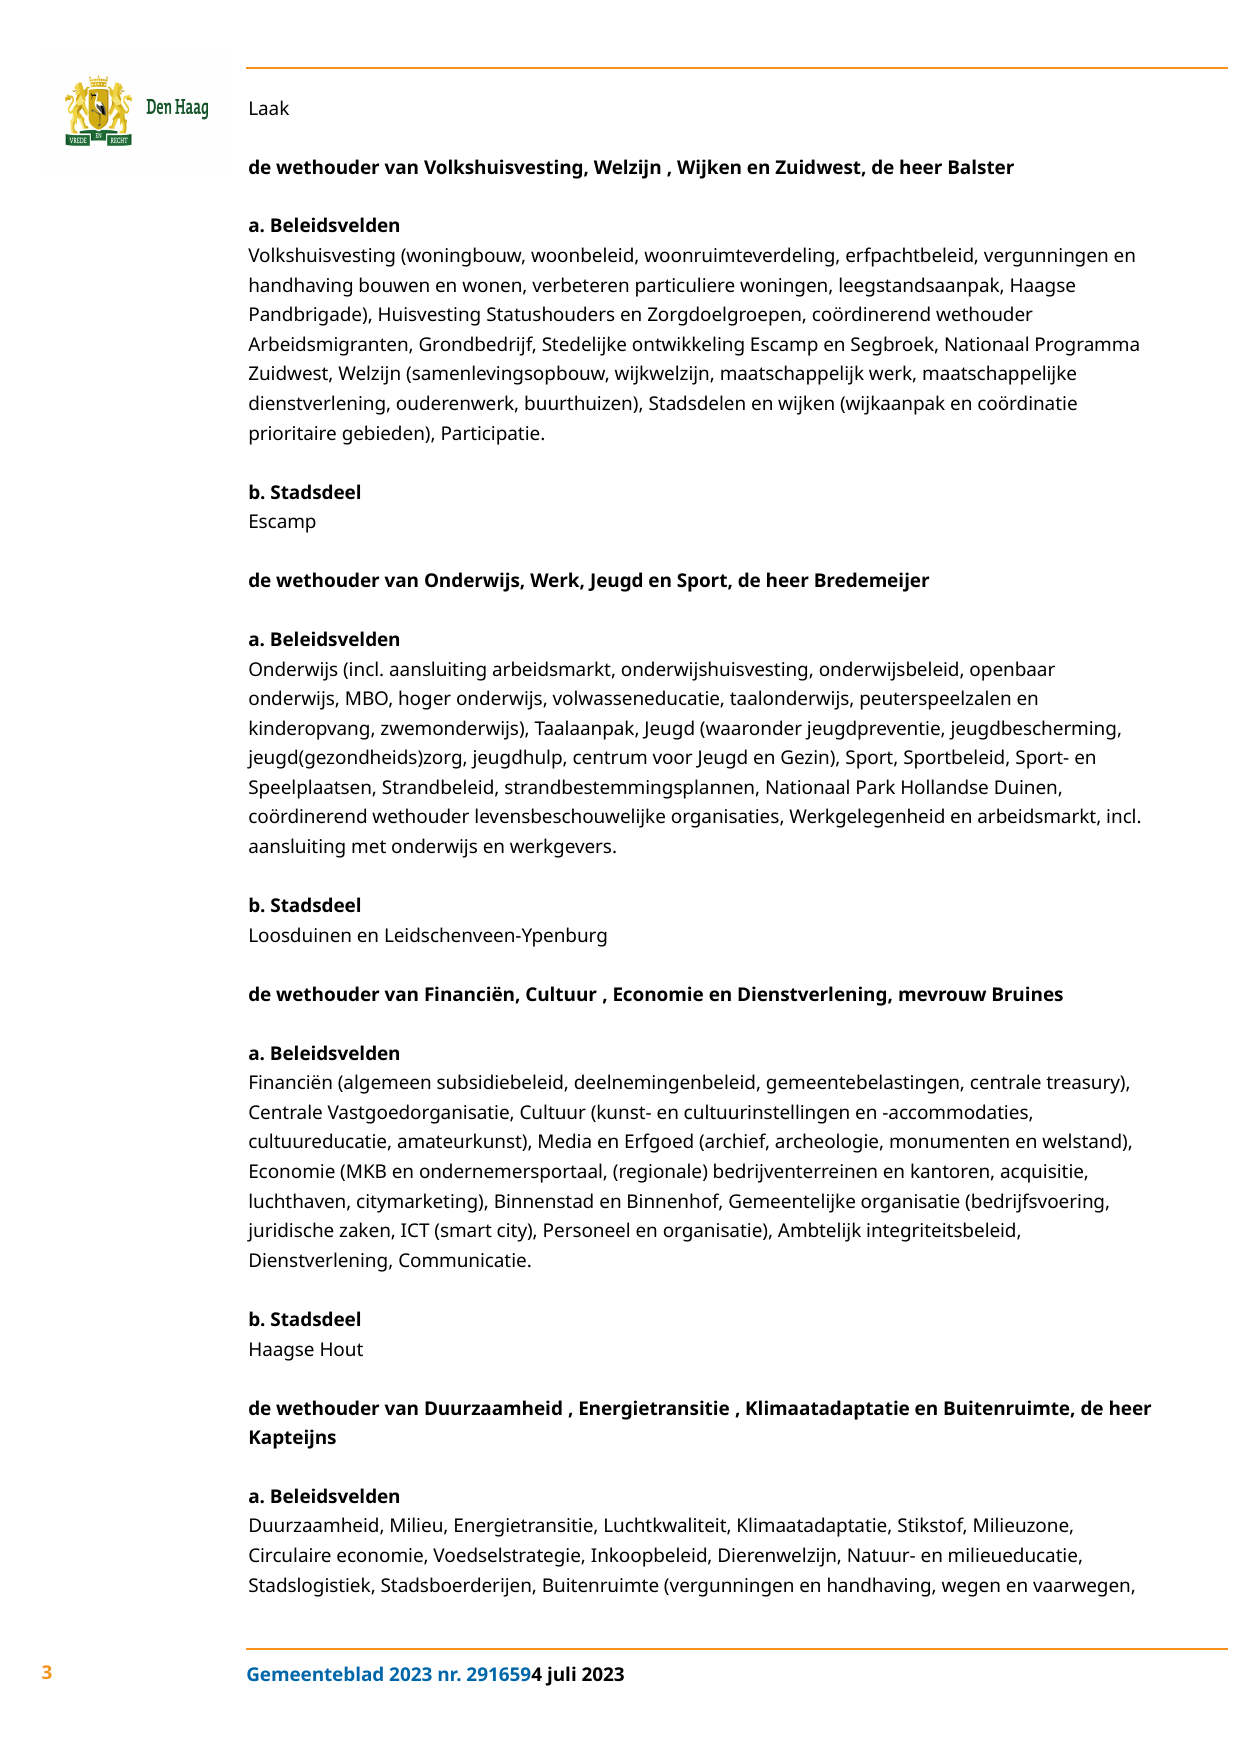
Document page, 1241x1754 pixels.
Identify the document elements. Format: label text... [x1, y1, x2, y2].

text Duurzaamheid, Milieu, Energietransitie, Luchtkwaliteit, Klimaatadaptatie, Stikstof, Milieuzone, Circulaire economie, Voedselstrategie, Inkoopbeleid, Dierenwelzijn, Natuur- en milieueducatie, Stadslogistiek, Stadsboerderijen, Buitenruimte (vergunningen en handhaving, wegen en vaarwegen, [248, 1513, 1152, 1598]
table_header de wethouder van Onderwijs, Werk, Jeugd en Sport, de heer Bredemeijer [248, 568, 1152, 593]
text Laak [248, 95, 1152, 121]
text b. Stadsdeel [248, 892, 1152, 918]
text a. Beleidsvelden [248, 213, 1152, 238]
text b. Stadsdeel [248, 1306, 1152, 1332]
text Volkshuisvesting (woningbouw, woonbeleid, woonruimteverdeling, erfpachtbeleid, vergunningen en handhaving bouwen en wonen, verbeteren particuliere woningen, leegstandsaanpak, Haagse Pandbrigade), Huisvesting Statushouders en Zorgdoelgroepen, coördinerend wethouder Arbeidsmigranten, Grondbedrijf, Stedelijke ontwikkeling Escamp en Segbroek, Nationaal Programma Zuidwest, Welzijn (samenlevingsopbouw, wijkwelzijn, maatschappelijk werk, maatschappelijke dienstverlening, ouderenwerk, buurthuizen), Stadsdelen en wijken (wijkaanpak en coördinatie prioritaire gebieden), Participatie. [248, 242, 1152, 445]
text b. Stadsdeel [248, 479, 1152, 504]
text a. Beleidsvelden [248, 1483, 1152, 1509]
text a. Beleidsvelden [248, 626, 1152, 652]
text Onderwijs (incl. aansluiting arbeidsmarkt, onderwijshuisvesting, onderwijsbeleid, openbaar onderwijs, MBO, hoger onderwijs, volwasseneducatie, taalonderwijs, peuterspeelzalen en kinderopvang, zwemonderwijs), Taalaanpak, Jeugd (waaronder jeugdpreventie, jeugdbescherming, jeugd(gezondheids)zorg, jeugdhulp, centrum voor Jeugd en Gezin), Sport, Sportbeleid, Sport- en Speelplaatsen, Strandbeleid, strandbestemmingsplannen, Nationaal Park Hollandse Duinen, coördinerend wethouder levensbeschouwelijke organisaties, Werkgelegenheid en arbeidsmarkt, incl. aansluiting met onderwijs en werkgevers. [248, 656, 1152, 859]
picture [41, 47, 231, 172]
text Escamp [248, 508, 1152, 534]
text Loosduinen en Leidschenveen-Ypenburg [248, 922, 1152, 948]
table_header de wethouder van Financiën, Cultuur , Economie en Dienstverlening, mevrouw Bruines [248, 981, 1152, 1007]
text Haagse Hout [248, 1336, 1152, 1361]
table_header de wethouder van Volkshuisvesting, Welzijn , Wijken en Zuidwest, de heer Balster [248, 154, 1152, 180]
table_header de wethouder van Duurzaamheid , Energietransitie , Klimaatadaptatie en Buitenruimte, de heer Kapteijns [248, 1395, 1152, 1450]
text a. Beleidsvelden [248, 1040, 1152, 1066]
text Financiën (algemeen subsidiebeleid, deelnemingenbeleid, gemeentebelastingen, centrale treasury), Centrale Vastgoedorganisatie, Cultuur (kunst- en cultuurinstellingen en -accommodaties, cultuureducatie, amateurkunst), Media en Erfgoed (archief, archeologie, monumenten en welstand), Economie (MKB en ondernemersportaal, (regionale) bedrijventerreinen en kantoren, acquisitie, luchthaven, citymarketing), Binnenstad en Binnenhof, Gemeentelijke organisatie (bedrijfsvoering, juridische zaken, ICT (smart city), Personeel en organisatie), Ambtelijk integriteitsbeleid, Dienstverlening, Communicatie. [248, 1069, 1152, 1273]
